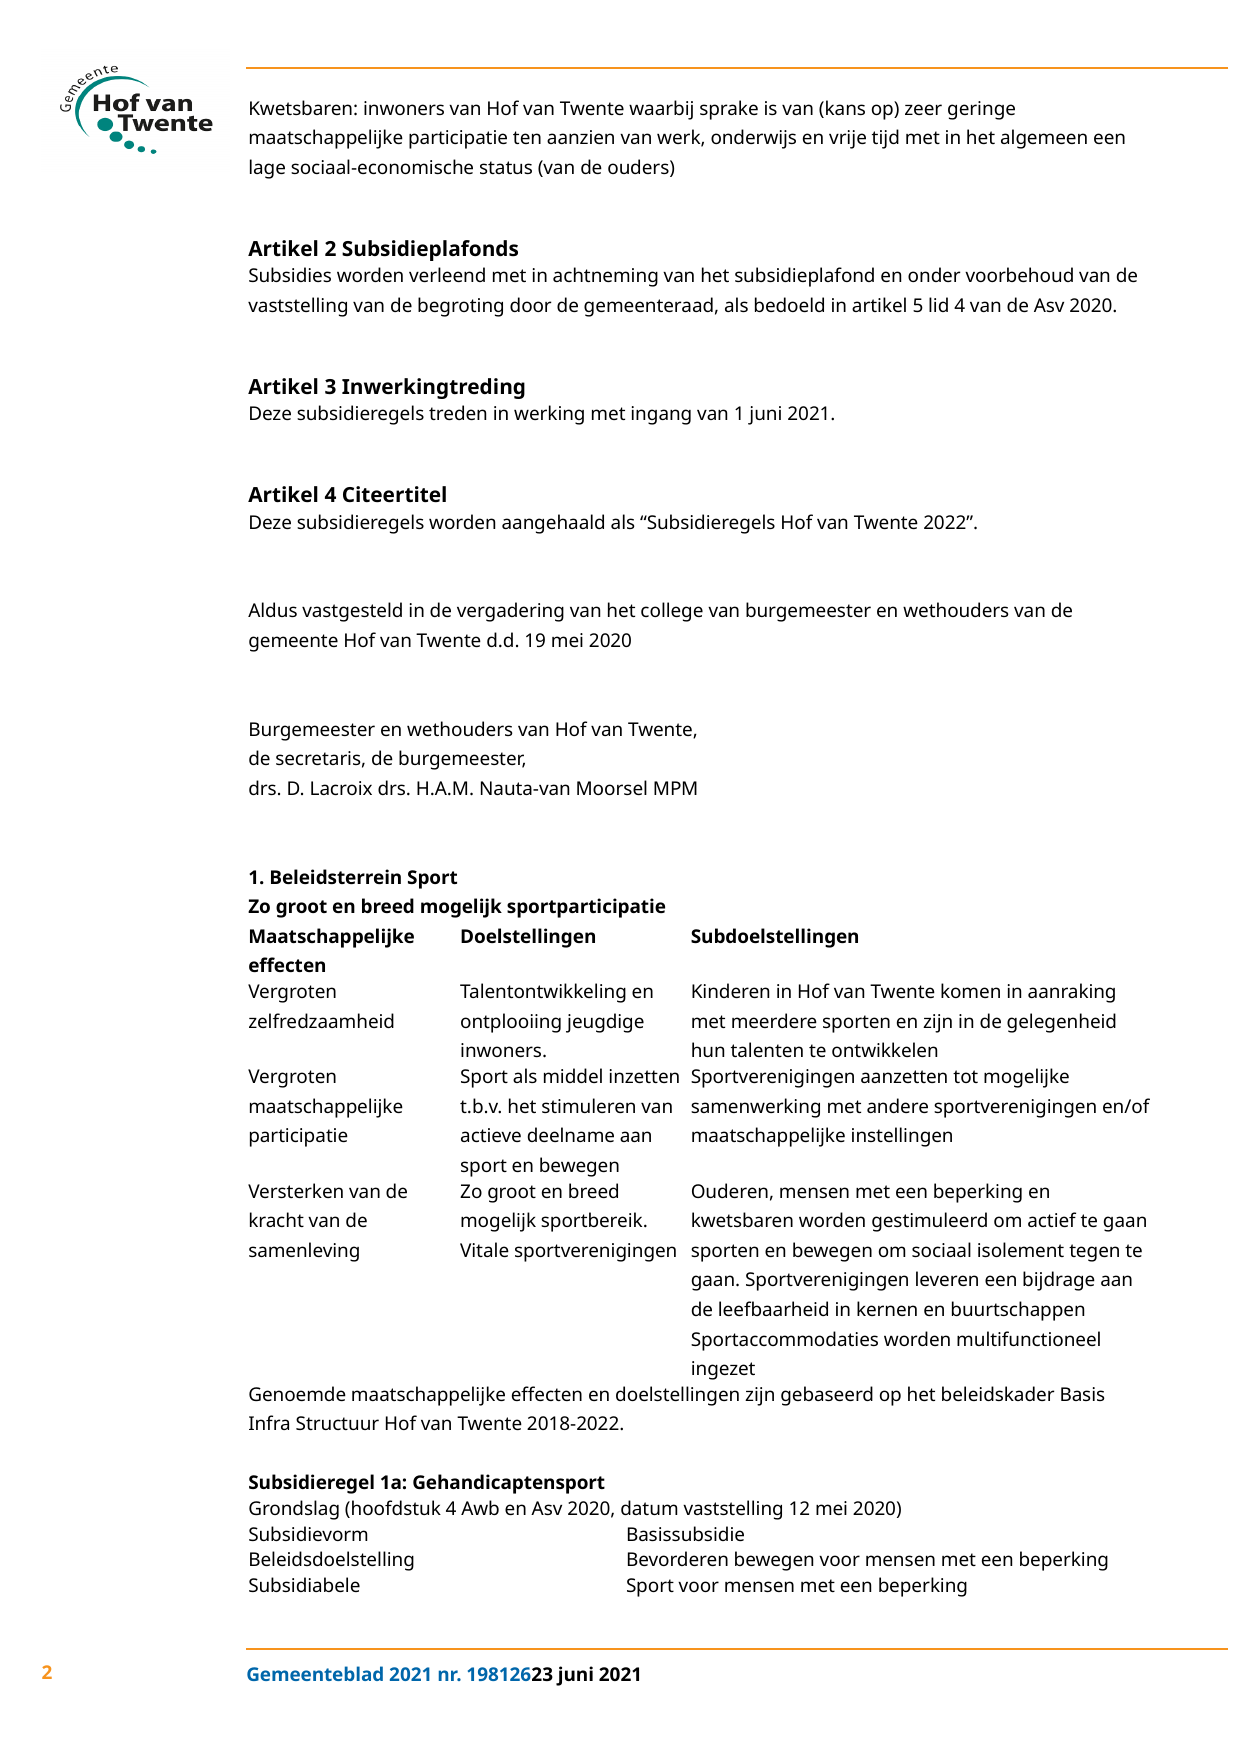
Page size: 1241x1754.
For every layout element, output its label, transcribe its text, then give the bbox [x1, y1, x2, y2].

text Deze subsidieregels treden in werking met ingang van 1 juni 2021. [248, 400, 1152, 426]
table_cell Versterken van de kracht van de samenleving [248, 1178, 460, 1381]
table_cell Sport als middel inzetten t.b.v. het stimuleren van actieve deelname aan sport en bewegen [460, 1063, 691, 1178]
text drs. D. Lacroix drs. H.A.M. Nauta-van Moorsel MPM [248, 775, 1152, 801]
table_header Maatschappelijke effecten [248, 923, 460, 978]
table_cell Basissubsidie [626, 1521, 1152, 1546]
table_cell Kinderen in Hof van Twente komen in aanraking met meerdere sporten en zijn in de gelegenheid hun talenten te ontwikkelen [691, 979, 1152, 1063]
table_cell Grondslag (hoofdstuk 4 Awb en Asv 2020, datum vaststelling 12 mei 2020) [248, 1495, 1152, 1521]
text Subsidies worden verleend met in achtneming van het subsidieplafond en onder voorbehoud van de vaststelling van de begroting door de gemeenteraad, als bedoeld in artikel 5 lid 4 van de Asv 2020. [248, 262, 1152, 318]
table_cell Zo groot en breed mogelijk sportbereik. Vitale sportverenigingen [460, 1178, 691, 1381]
table_cell [437, 1572, 626, 1598]
text Zo groot en breed mogelijk sportparticipatie [248, 893, 1152, 919]
text 1. Beleidsterrein Sport [248, 864, 1152, 889]
table_header Subsidieregel 1a: Gehandicaptensport [248, 1469, 1152, 1495]
text Artikel 2 Subsidieplafonds [248, 234, 1152, 262]
text Kwetsbaren: inwoners van Hof van Twente waarbij sprake is van (kans op) zeer geringe maatschappelijke participatie ten aanzien van werk, onderwijs en vrije tijd met in het algemeen een lage sociaal-economische status (van de ouders) [248, 95, 1152, 180]
text Artikel 4 Citeertitel [248, 480, 1152, 509]
table_cell [437, 1546, 626, 1572]
table_cell Beleidsdoelstelling [248, 1546, 437, 1572]
table_cell Vergroten zelfredzaamheid [248, 979, 460, 1063]
table_cell Vergroten maatschappelijke participatie [248, 1063, 460, 1178]
table_cell Ouderen, mensen met een beperking en kwetsbaren worden gestimuleerd om actief te gaan sporten en bewegen om sociaal isolement tegen te gaan. Sportverenigingen leveren een bijdrage aan de leefbaarheid in kernen en buurtschappen Sportaccommodaties worden multifunctioneel ingezet [691, 1178, 1152, 1381]
table_header Subdoelstellingen [691, 923, 1152, 978]
table_cell Subsidievorm [248, 1521, 437, 1546]
table_cell Bevorderen bewegen voor mensen met een beperking [626, 1546, 1152, 1572]
text de secretaris, de burgemeester, [248, 746, 1152, 771]
text Aldus vastgesteld in de vergadering van het college van burgemeester en wethouders van de gemeente Hof van Twente d.d. 19 mei 2020 [248, 598, 1152, 653]
table_cell [437, 1521, 626, 1546]
table_header Doelstellingen [460, 923, 691, 978]
table_cell Sport voor mensen met een beperking [626, 1572, 1152, 1598]
text Burgemeester en wethouders van Hof van Twente, [248, 716, 1152, 742]
table_cell Genoemde maatschappelijke effecten en doelstellingen zijn gebaseerd op het beleidskader Basis Infra Structuur Hof van Twente 2018-2022. [248, 1381, 1152, 1436]
picture [41, 47, 231, 172]
table_cell Subsidiabele [248, 1572, 437, 1598]
text Deze subsidieregels worden aangehaald als “Subsidieregels Hof van Twente 2022”. [248, 509, 1152, 534]
table_cell Talentontwikkeling en ontplooiing jeugdige inwoners. [460, 979, 691, 1063]
table_cell Sportverenigingen aanzetten tot mogelijke samenwerking met andere sportverenigingen en/of maatschappelijke instellingen [691, 1063, 1152, 1178]
text Artikel 3 Inwerkingtreding [248, 372, 1152, 400]
